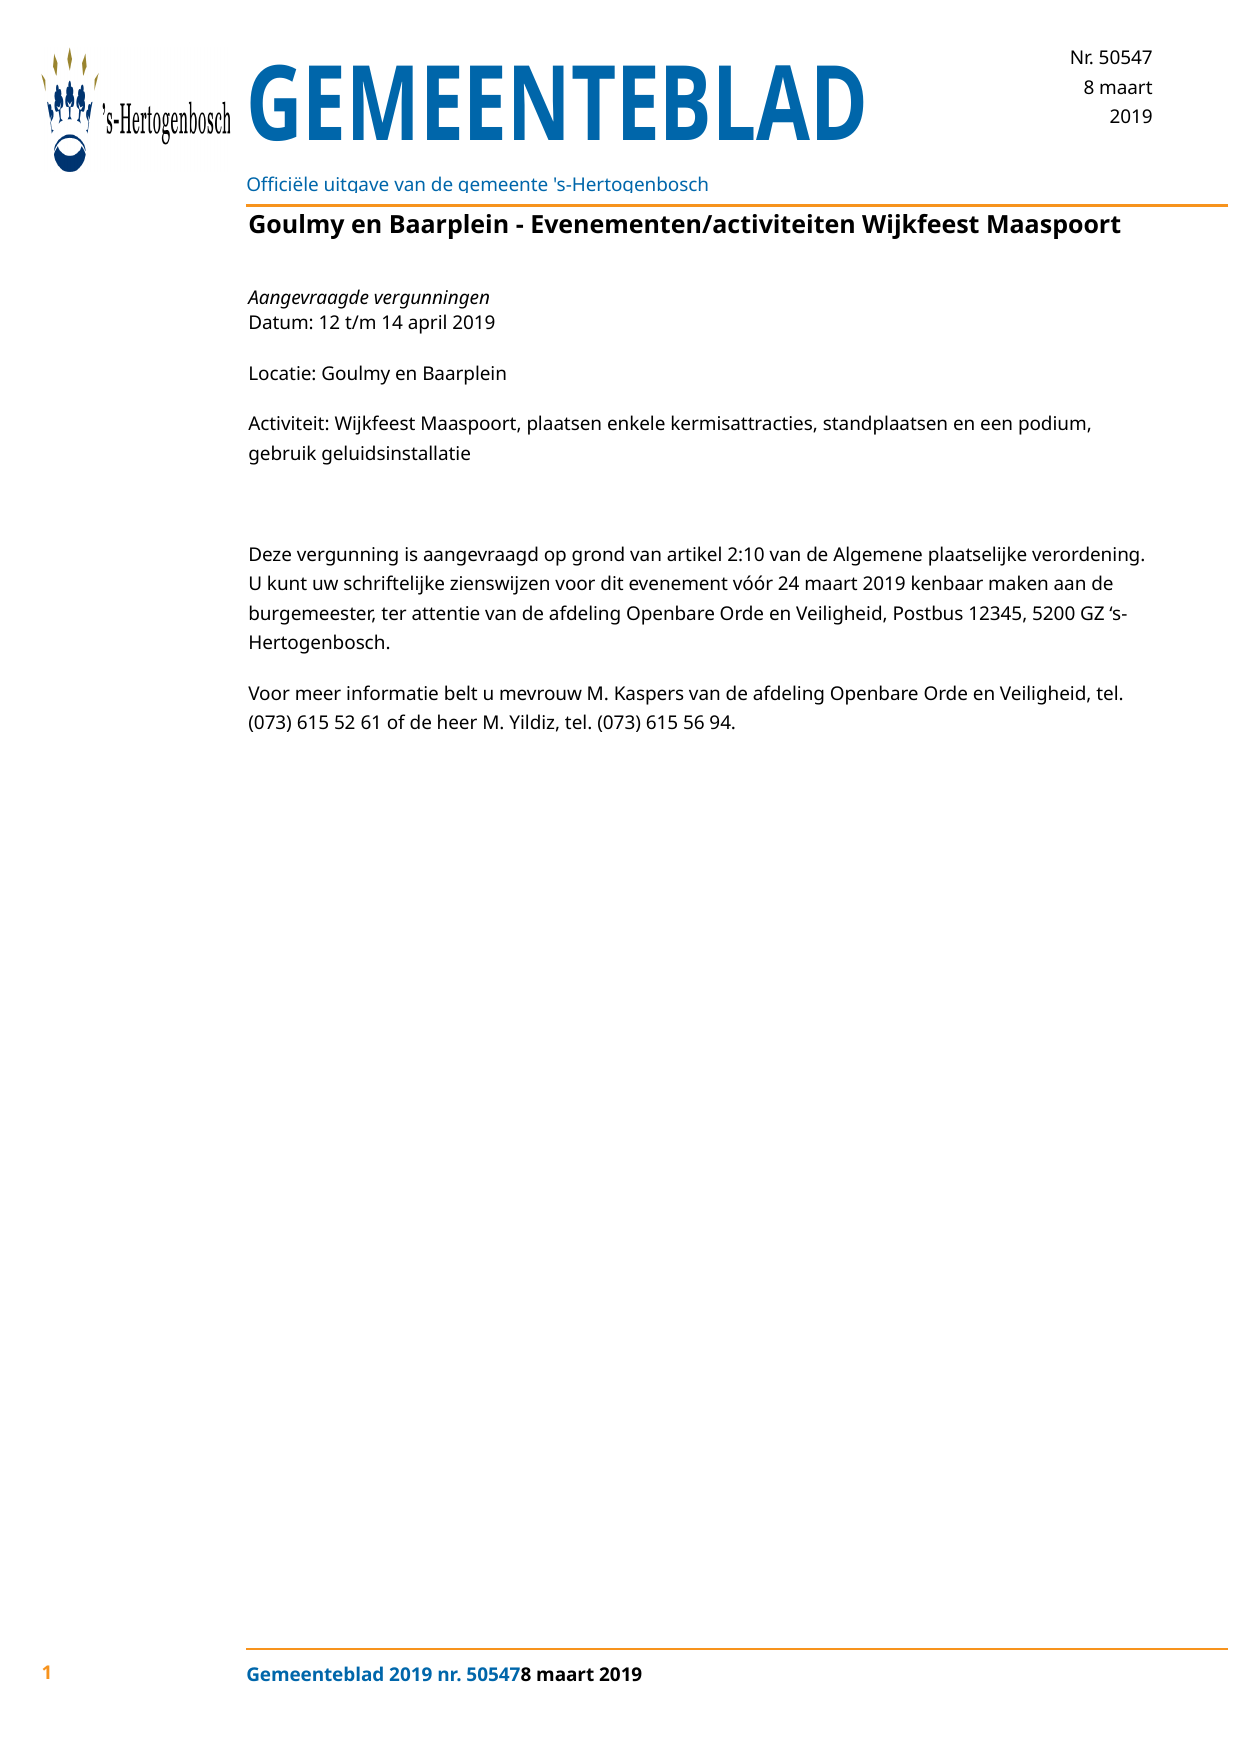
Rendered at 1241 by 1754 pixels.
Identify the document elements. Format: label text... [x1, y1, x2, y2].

text Activiteit: Wijkfeest Maaspoort, plaatsen enkele kermisattracties, standplaatsen en een podium, gebruik geluidsinstallatie [248, 410, 1152, 466]
text Datum: 12 t/m 14 april 2019 [248, 309, 1152, 335]
picture [41, 47, 231, 172]
text Deze vergunning is aangevraagd op grond van artikel 2:10 van de Algemene plaatselijke verordening. U kunt uw schriftelijke zienswijzen voor dit evenement vóór 24 maart 2019 kenbaar maken aan de burgemeester, ter attentie van de afdeling Openbare Orde en Veiligheid, Postbus 12345, 5200 GZ ‘s-Hertogenbosch. [248, 541, 1152, 655]
text Locatie: Goulmy en Baarplein [248, 360, 1152, 386]
text Aangevraagde vergunningen [248, 284, 1152, 309]
text Voor meer informatie belt u mevrouw M. Kaspers van de afdeling Openbare Orde en Veiligheid, tel. (073) 615 52 61 of de heer M. Yildiz, tel. (073) 615 56 94. [248, 680, 1152, 735]
text Goulmy en Baarplein - Evenementen/activiteiten Wijkfeest Maaspoort [248, 207, 1152, 241]
